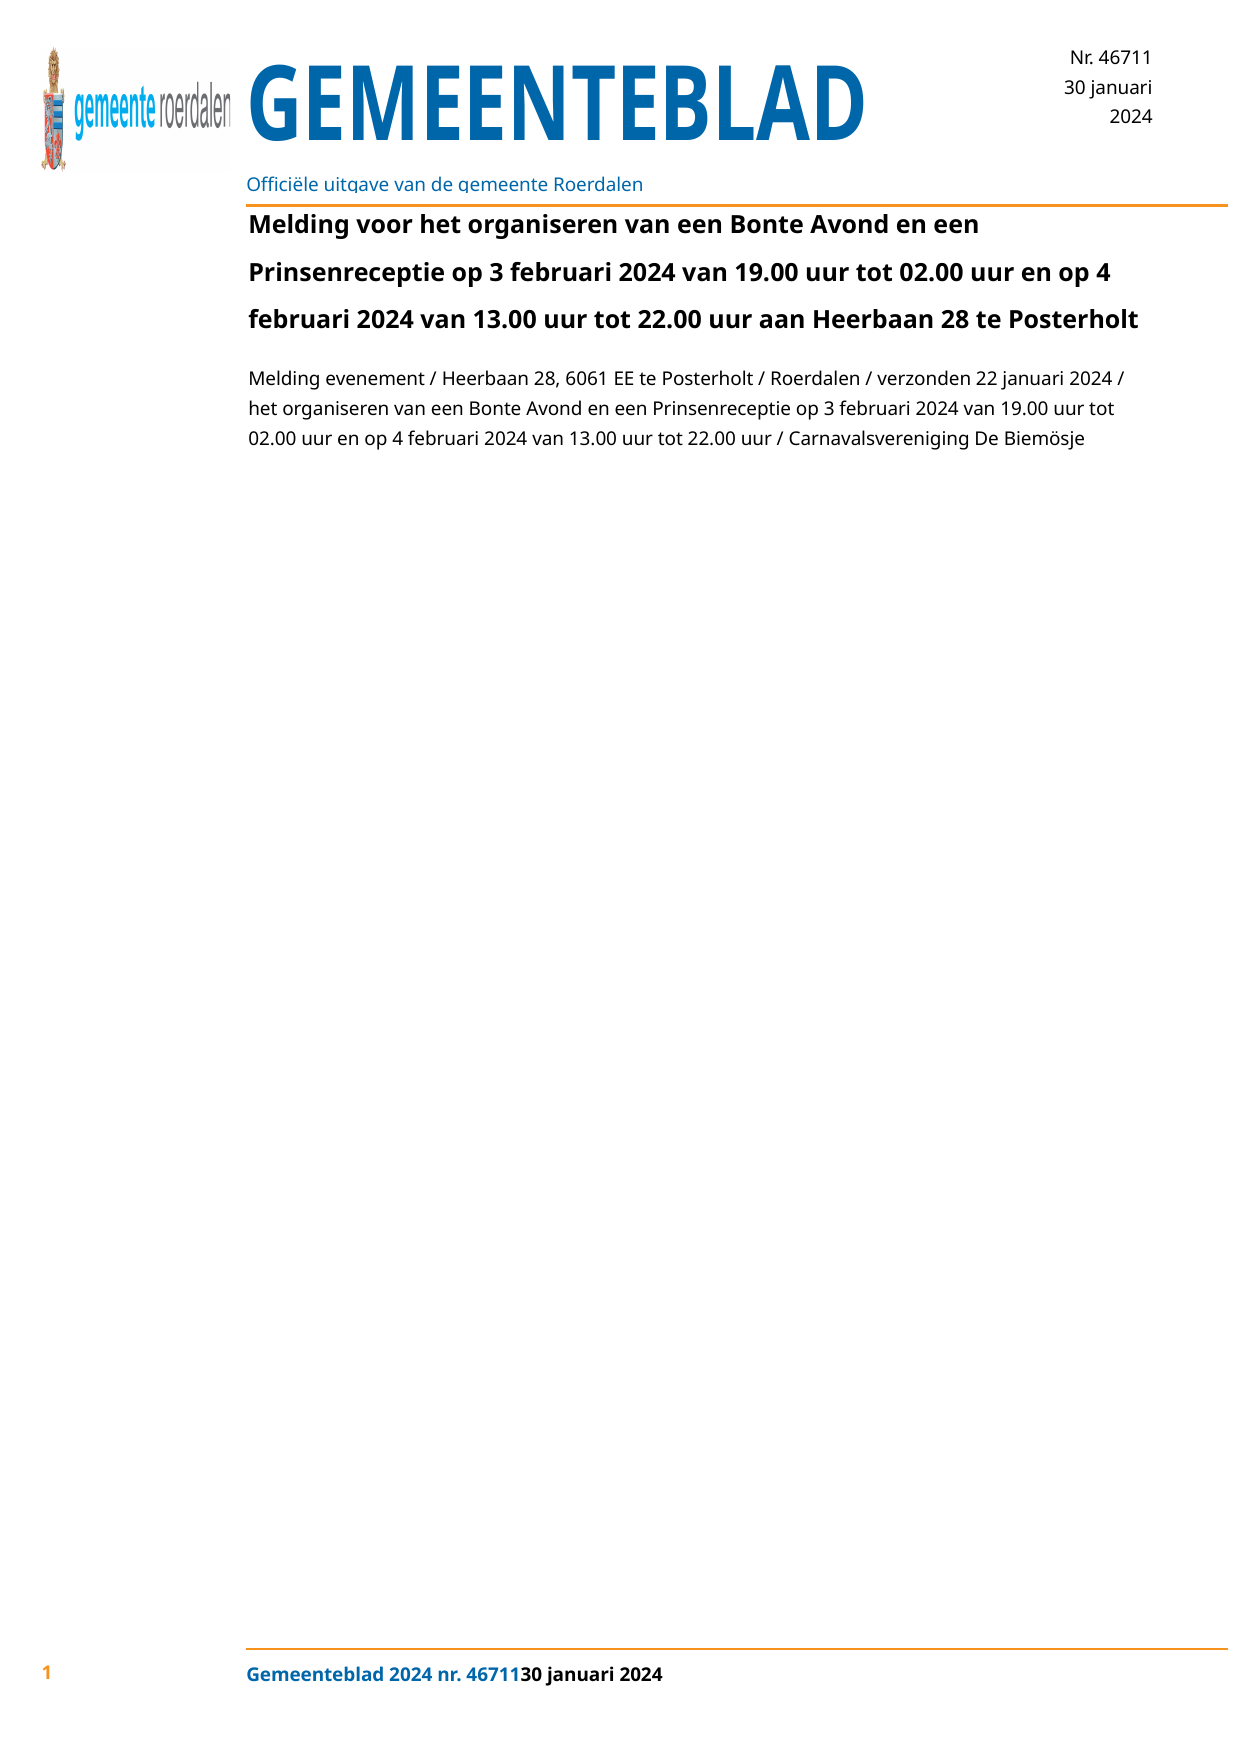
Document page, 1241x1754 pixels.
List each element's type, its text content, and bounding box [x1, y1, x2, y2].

picture [41, 47, 231, 172]
text Melding voor het organiseren van een Bonte Avond en een Prinsenreceptie op 3 februari 2024 van 19.00 uur tot 02.00 uur en op 4 februari 2024 van 13.00 uur tot 22.00 uur aan Heerbaan 28 te Posterholt [248, 207, 1152, 336]
text Melding evenement / Heerbaan 28, 6061 EE te Posterholt / Roerdalen / verzonden 22 januari 2024 / het organiseren van een Bonte Avond en een Prinsenreceptie op 3 februari 2024 van 19.00 uur tot 02.00 uur en op 4 februari 2024 van 13.00 uur tot 22.00 uur / Carnavalsvereniging De Biemösje [248, 366, 1152, 450]
